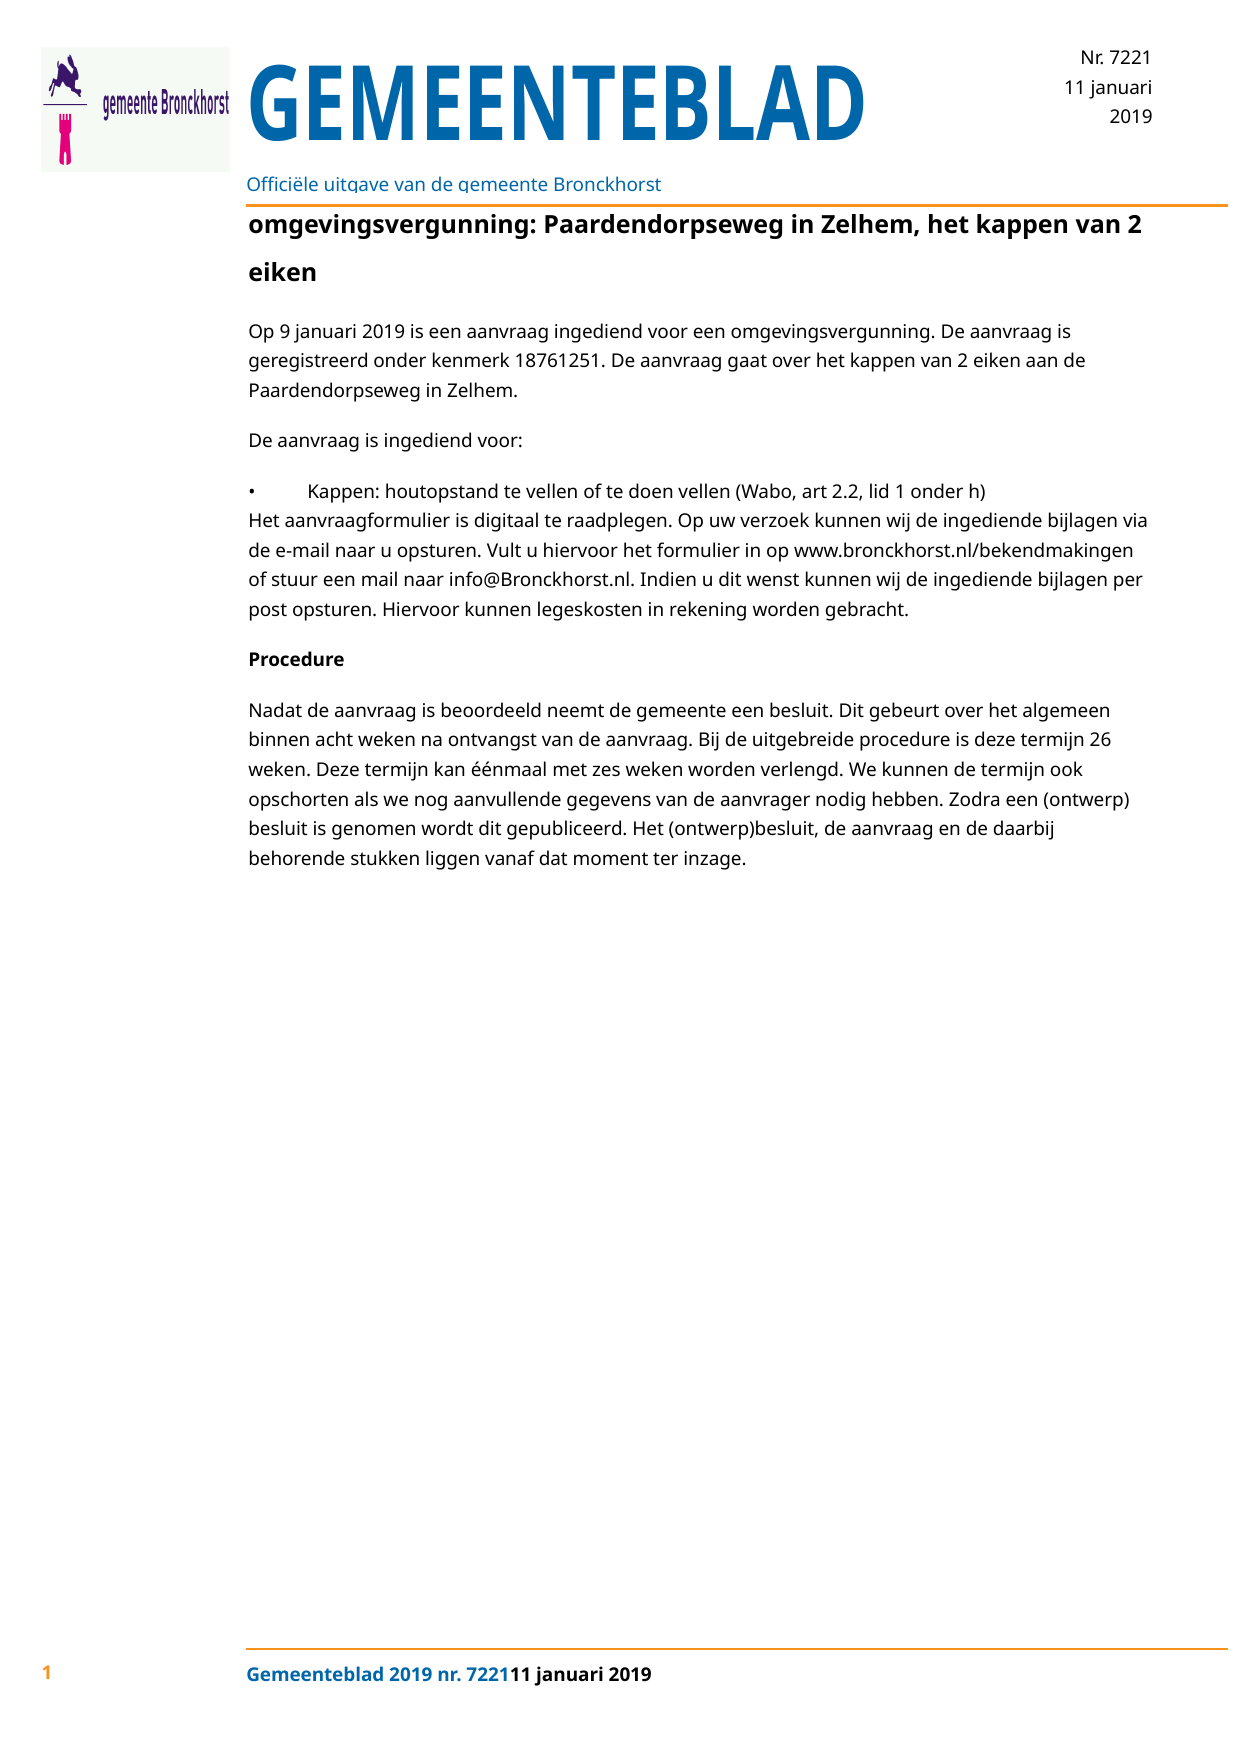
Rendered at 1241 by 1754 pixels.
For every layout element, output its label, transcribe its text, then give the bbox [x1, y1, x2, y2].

list Kappen: houtopstand te vellen of te doen vellen (Wabo, art 2.2, lid 1 onder h) [248, 478, 1152, 504]
picture [41, 47, 231, 172]
text Op 9 januari 2019 is een aanvraag ingediend voor een omgevingsvergunning. De aanvraag is geregistreerd onder kenmerk 18761251. De aanvraag gaat over het kappen van 2 eiken aan de Paardendorpseweg in Zelhem. [248, 318, 1152, 403]
text Procedure [248, 647, 1152, 672]
text Het aanvraagformulier is digitaal te raadplegen. Op uw verzoek kunnen wij de ingediende bijlagen via de e-mail naar u opsturen. Vult u hiervoor het formulier in op www.bronckhorst.nl/bekendmakingen of stuur een mail naar info@Bronckhorst.nl. Indien u dit wenst kunnen wij de ingediende bijlagen per post opsturen. Hiervoor kunnen legeskosten in rekening worden gebracht. [248, 507, 1152, 622]
text omgevingsvergunning: Paardendorpseweg in Zelhem, het kappen van 2 eiken [248, 207, 1152, 288]
text Nadat de aanvraag is beoordeeld neemt de gemeente een besluit. Dit gebeurt over het algemeen binnen acht weken na ontvangst van de aanvraag. Bij de uitgebreide procedure is deze termijn 26 weken. Deze termijn kan éénmaal met zes weken worden verlengd. We kunnen de termijn ook opschorten als we nog aanvullende gegevens van de aanvrager nodig hebben. Zodra een (ontwerp) besluit is genomen wordt dit gepubliceerd. Het (ontwerp)besluit, de aanvraag en de daarbij behorende stukken liggen vanaf dat moment ter inzage. [248, 697, 1152, 871]
text De aanvraag is ingediend voor: [248, 427, 1152, 453]
